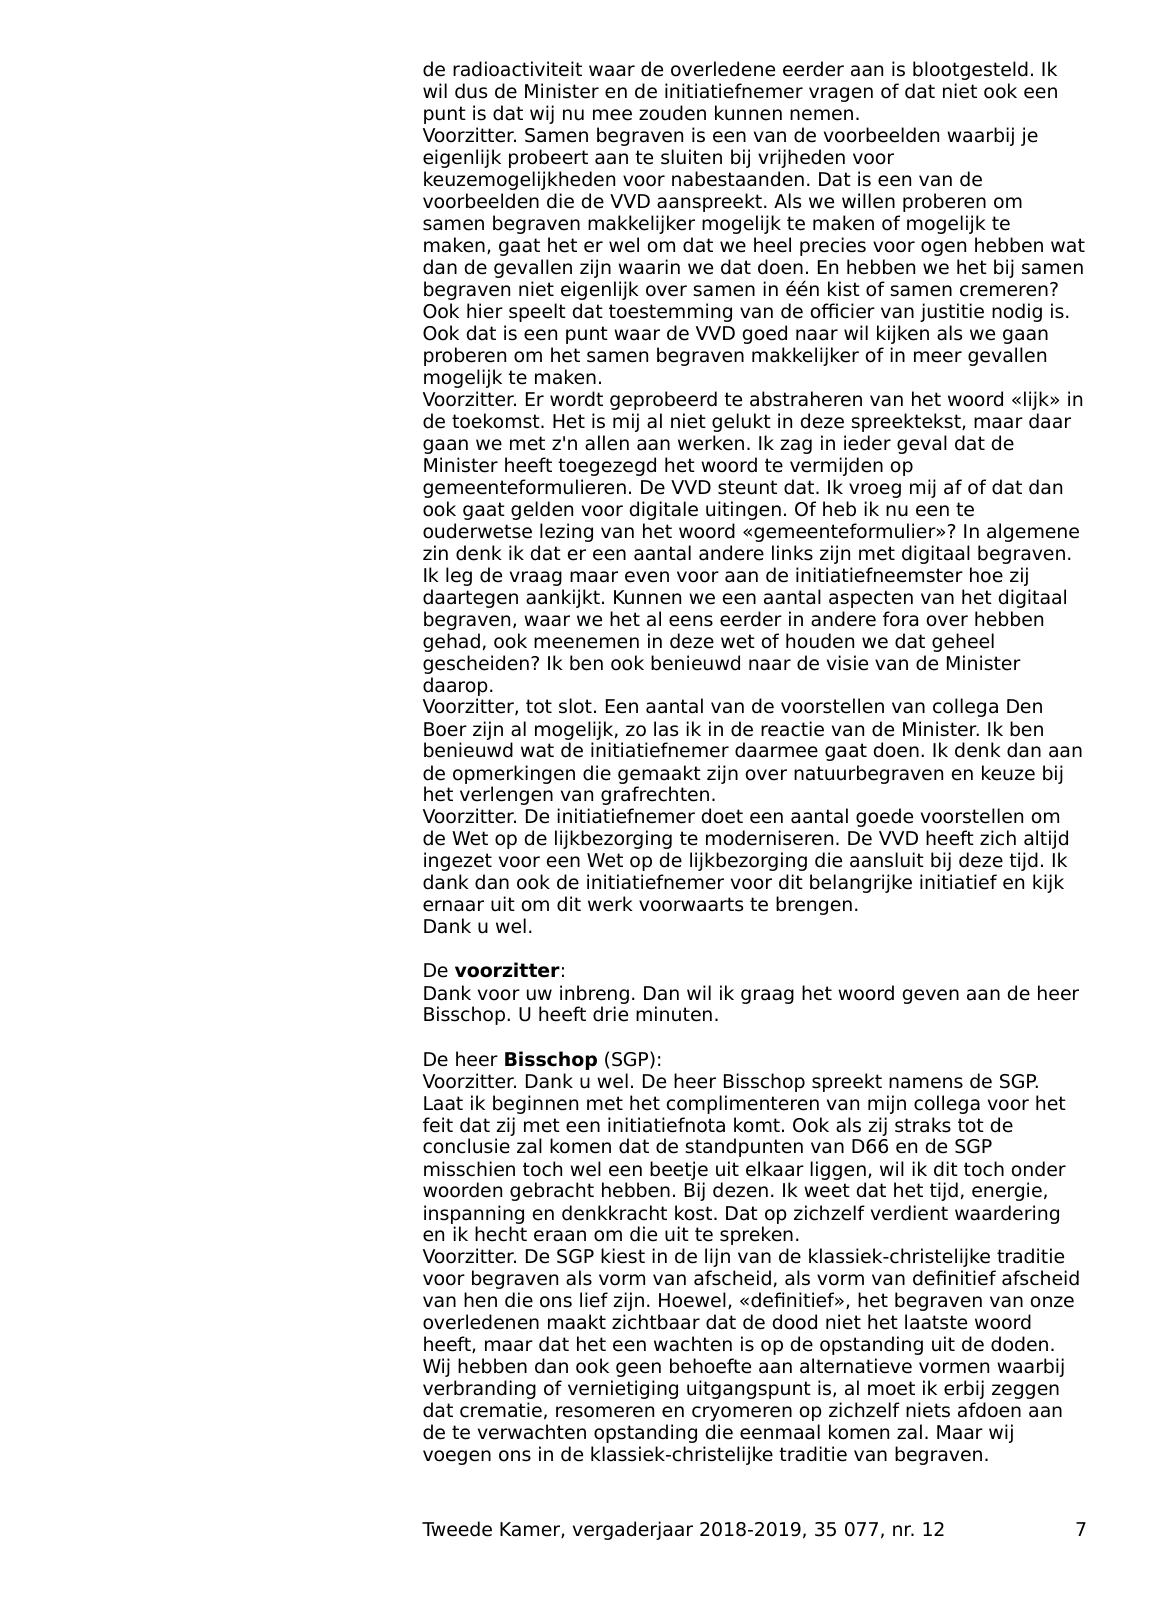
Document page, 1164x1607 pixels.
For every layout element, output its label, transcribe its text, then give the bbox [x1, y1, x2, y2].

text de radioactiviteit waar de overledene eerder aan is blootgesteld. Ik wil dus de Minister en de initiatiefnemer vragen of dat niet ook een punt is dat wij nu mee zouden kunnen nemen. [422, 59, 1087, 125]
text De voorzitter: [422, 960, 1087, 982]
text Voorzitter. Dank u wel. De heer Bisschop spreekt namens de SGP. Laat ik beginnen met het complimenteren van mijn collega voor het feit dat zij met een initiatiefnota komt. Ook als zij straks tot de conclusie zal komen dat de standpunten van D66 en de SGP misschien toch wel een beetje uit elkaar liggen, wil ik dit toch onder woorden gebracht hebben. Bij dezen. Ik weet dat het tijd, energie, inspanning en denkkracht kost. Dat op zichzelf verdient waardering en ik hecht eraan om die uit te spreken. [422, 1071, 1087, 1246]
text Voorzitter, tot slot. Een aantal van de voorstellen van collega Den Boer zijn al mogelijk, zo las ik in de reactie van de Minister. Ik ben benieuwd wat de initiatiefnemer daarmee gaat doen. Ik denk dan aan de opmerkingen die gemaakt zijn over natuurbegraven en keuze bij het verlengen van grafrechten. [422, 696, 1087, 806]
text Voorzitter. Er wordt geprobeerd te abstraheren van het woord «lijk» in de toekomst. Het is mij al niet gelukt in deze spreektekst, maar daar gaan we met z'n allen aan werken. Ik zag in ieder geval dat de Minister heeft toegezegd het woord te vermijden op gemeenteformulieren. De VVD steunt dat. Ik vroeg mij af of dat dan ook gaat gelden voor digitale uitingen. Of heb ik nu een te ouderwetse lezing van het woord «gemeenteformulier»? In algemene zin denk ik dat er een aantal andere links zijn met digitaal begraven. Ik leg de vraag maar even voor aan de initiatiefneemster hoe zij daartegen aankijkt. Kunnen we een aantal aspecten van het digitaal begraven, waar we het al eens eerder in andere fora over hebben gehad, ook meenemen in deze wet of houden we dat geheel gescheiden? Ik ben ook benieuwd naar de visie van de Minister daarop. [422, 389, 1087, 696]
text Voorzitter. De SGP kiest in de lijn van de klassiek-christelijke traditie voor begraven als vorm van afscheid, als vorm van definitief afscheid van hen die ons lief zijn. Hoewel, «definitief», het begraven van onze overledenen maakt zichtbaar dat de dood niet het laatste woord heeft, maar dat het een wachten is op de opstanding uit de doden. Wij hebben dan ook geen behoefte aan alternatieve vormen waarbij verbranding of vernietiging uitgangspunt is, al moet ik erbij zeggen dat crematie, resomeren en cryomeren op zichzelf niets afdoen aan de te verwachten opstanding die eenmaal komen zal. Maar wij voegen ons in de klassiek-christelijke traditie van begraven. [422, 1246, 1087, 1466]
text Dank u wel. [422, 916, 1087, 938]
text De heer Bisschop (SGP): [422, 1048, 1087, 1071]
text Dank voor uw inbreng. Dan wil ik graag het woord geven aan de heer Bisschop. U heeft drie minuten. [422, 982, 1087, 1026]
text Voorzitter. De initiatiefnemer doet een aantal goede voorstellen om de Wet op de lijkbezorging te moderniseren. De VVD heeft zich altijd ingezet voor een Wet op de lijkbezorging die aansluit bij deze tijd. Ik dank dan ook de initiatiefnemer voor dit belangrijke initiatief en kijk ernaar uit om dit werk voorwaarts te brengen. [422, 806, 1087, 916]
text Voorzitter. Samen begraven is een van de voorbeelden waarbij je eigenlijk probeert aan te sluiten bij vrijheden voor keuzemogelijkheden voor nabestaanden. Dat is een van de voorbeelden die de VVD aanspreekt. Als we willen proberen om samen begraven makkelijker mogelijk te maken of mogelijk te maken, gaat het er wel om dat we heel precies voor ogen hebben wat dan de gevallen zijn waarin we dat doen. En hebben we het bij samen begraven niet eigenlijk over samen in één kist of samen cremeren? Ook hier speelt dat toestemming van de officier van justitie nodig is. Ook dat is een punt waar de VVD goed naar wil kijken als we gaan proberen om het samen begraven makkelijker of in meer gevallen mogelijk te maken. [422, 125, 1087, 389]
